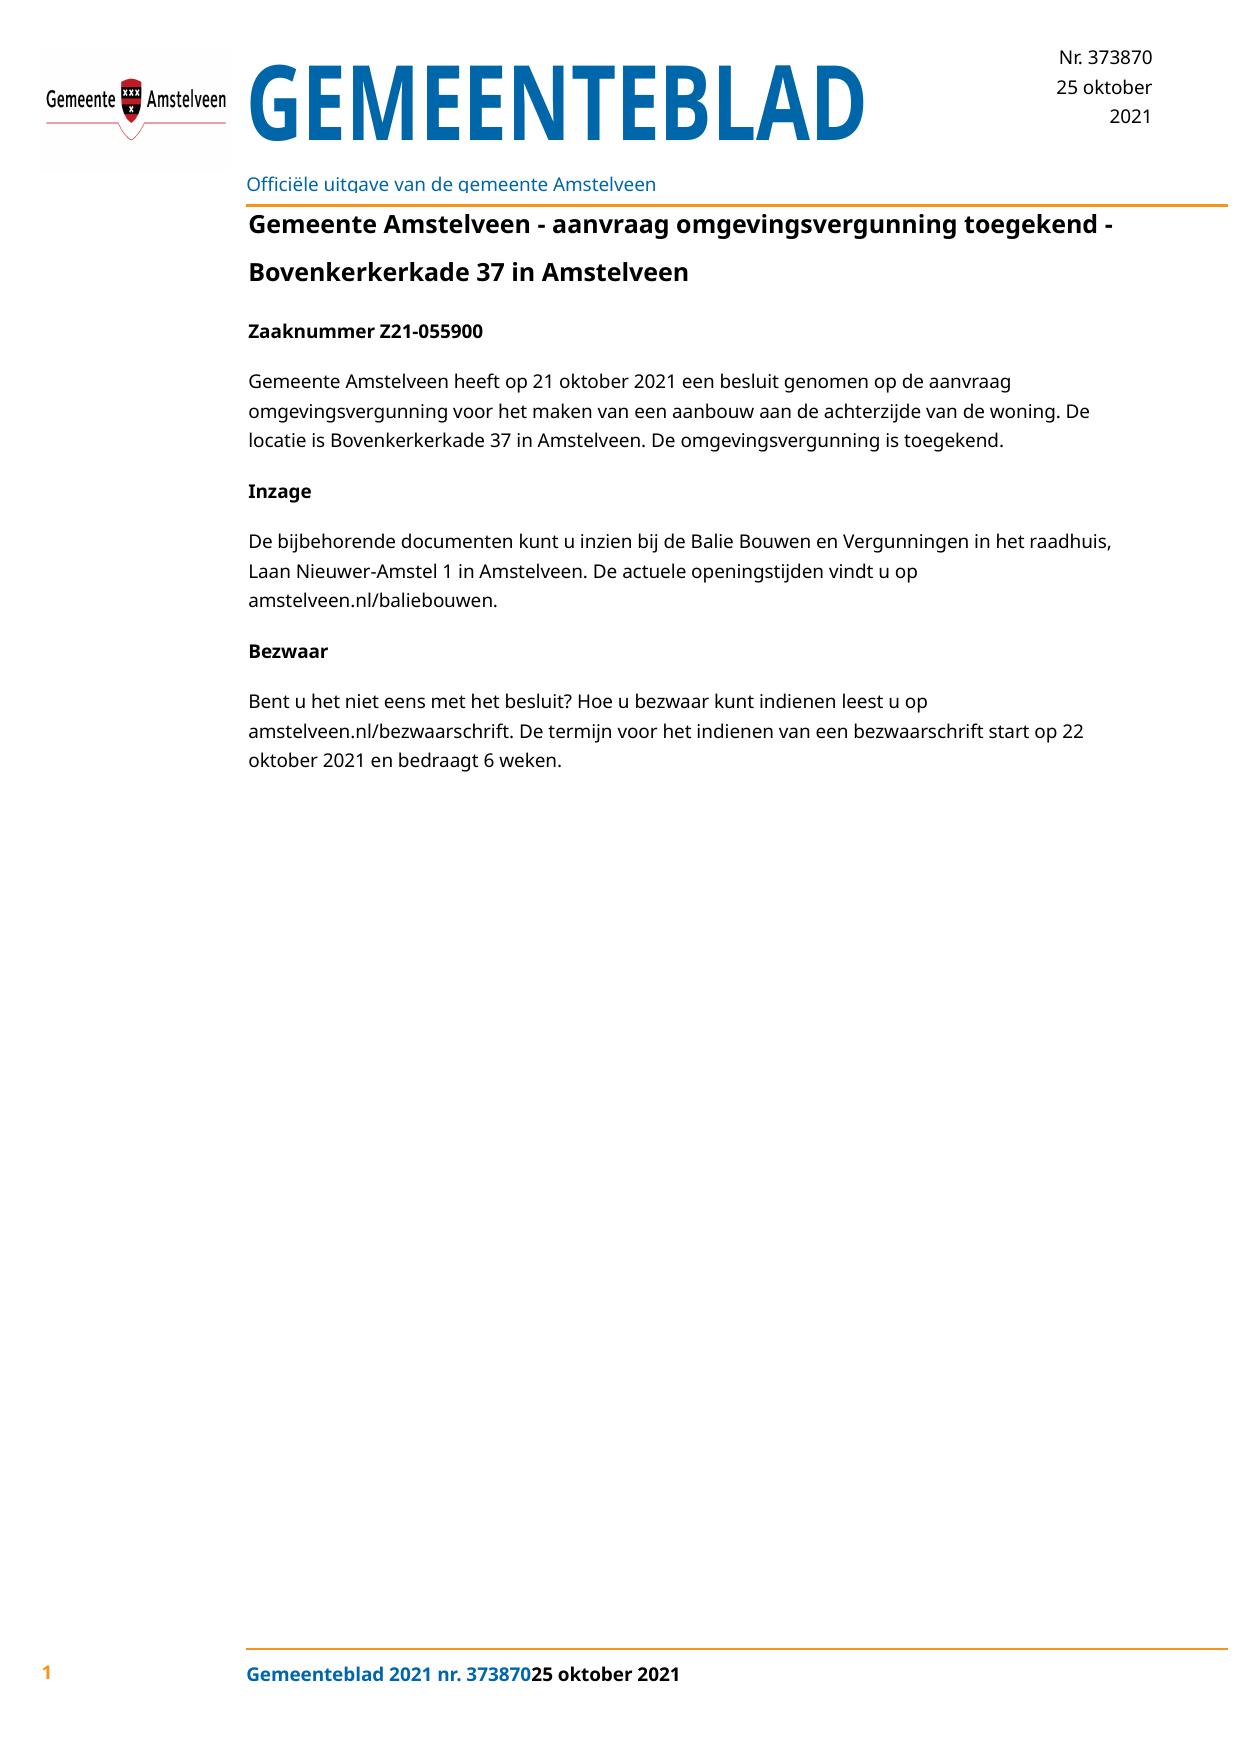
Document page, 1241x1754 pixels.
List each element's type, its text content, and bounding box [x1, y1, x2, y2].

text De bijbehorende documenten kunt u inzien bij de Balie Bouwen en Vergunningen in het raadhuis, Laan Nieuwer-Amstel 1 in Amstelveen. De actuele openingstijden vindt u op amstelveen.nl/baliebouwen. [248, 528, 1152, 613]
text Gemeente Amstelveen - aanvraag omgevingsvergunning toegekend - Bovenkerkerkade 37 in Amstelveen [248, 207, 1152, 288]
text Inzage [248, 478, 1152, 504]
text Gemeente Amstelveen heeft op 21 oktober 2021 een besluit genomen op de aanvraag omgevingsvergunning voor het maken van een aanbouw aan de achterzijde van de woning. De locatie is Bovenkerkerkade 37 in Amstelveen. De omgevingsvergunning is toegekend. [248, 368, 1152, 453]
picture [41, 47, 231, 172]
text Bent u het niet eens met het besluit? Hoe u bezwaar kunt indienen leest u op amstelveen.nl/bezwaarschrift. De termijn voor het indienen van een bezwaarschrift start op 22 oktober 2021 en bedraagt 6 weken. [248, 688, 1152, 773]
text Bezwaar [248, 638, 1152, 664]
text Zaaknummer Z21-055900 [248, 318, 1152, 344]
